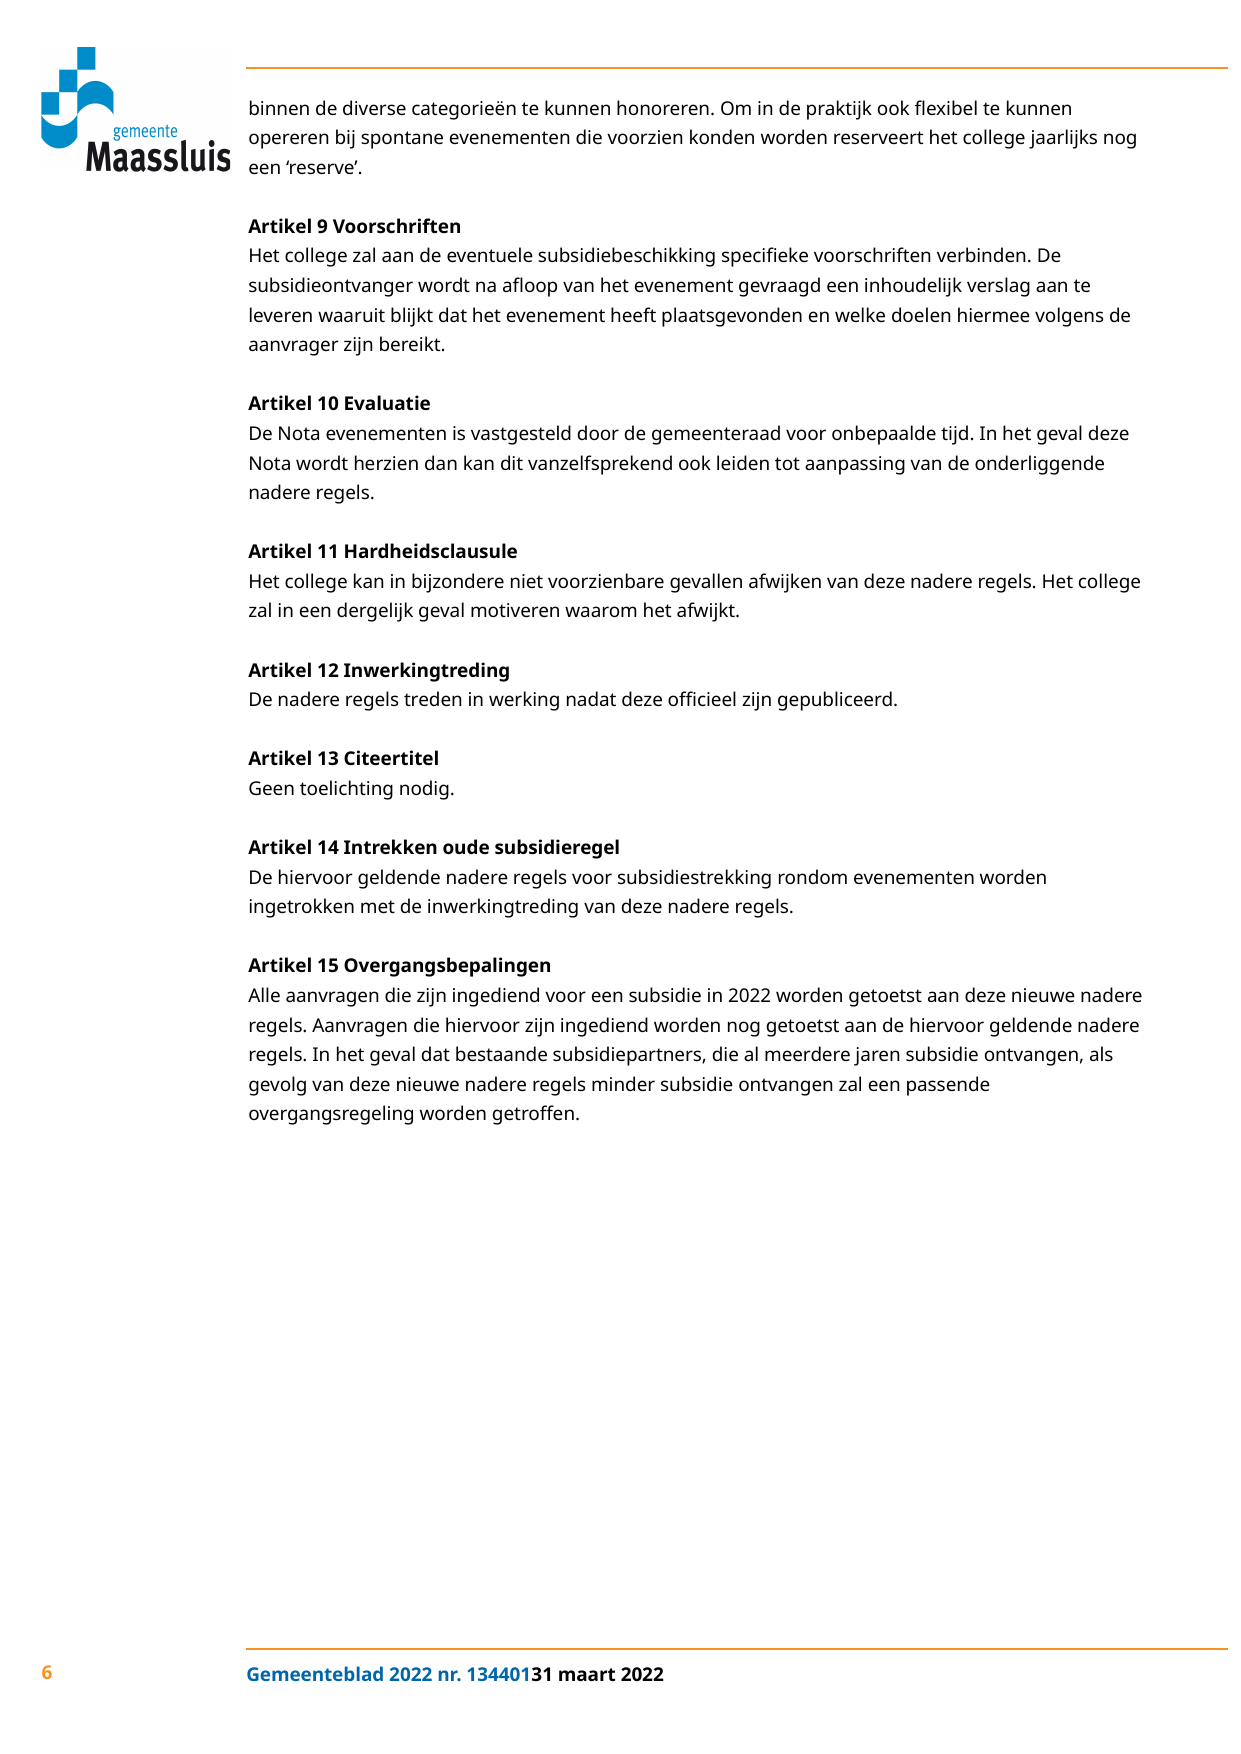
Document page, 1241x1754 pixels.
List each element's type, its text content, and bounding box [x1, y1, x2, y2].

text Artikel 15 Overgangsbepalingen [248, 953, 1152, 978]
picture [41, 47, 231, 172]
text Artikel 13 Citeertitel [248, 746, 1152, 771]
text Het college kan in bijzondere niet voorzienbare gevallen afwijken van deze nadere regels. Het college zal in een dergelijk geval motiveren waarom het afwijkt. [248, 568, 1152, 623]
text Alle aanvragen die zijn ingediend voor een subsidie in 2022 worden getoetst aan deze nieuwe nadere regels. Aanvragen die hiervoor zijn ingediend worden nog getoetst aan de hiervoor geldende nadere regels. In het geval dat bestaande subsidiepartners, die al meerdere jaren subsidie ontvangen, als gevolg van deze nieuwe nadere regels minder subsidie ontvangen zal een passende overgangsregeling worden getroffen. [248, 982, 1152, 1126]
text De hiervoor geldende nadere regels voor subsidiestrekking rondom evenementen worden ingetrokken met de inwerkingtreding van deze nadere regels. [248, 864, 1152, 919]
text De nadere regels treden in werking nadat deze officieel zijn gepubliceerd. [248, 686, 1152, 712]
text Geen toelichting nodig. [248, 775, 1152, 801]
text Artikel 14 Intrekken oude subsidieregel [248, 834, 1152, 860]
picture [41, 47, 77, 92]
text Artikel 9 Voorschriften [248, 213, 1152, 239]
text Het college zal aan de eventuele subsidiebeschikking specifieke voorschriften verbinden. De subsidieontvanger wordt na afloop van het evenement gevraagd een inhoudelijk verslag aan te leveren waaruit blijkt dat het evenement heeft plaatsgevonden en welke doelen hiermee volgens de aanvrager zijn bereikt. [248, 243, 1152, 357]
text Artikel 12 Inwerkingtreding [248, 657, 1152, 683]
text Artikel 11 Hardheidsclausule [248, 538, 1152, 564]
text binnen de diverse categorieën te kunnen honoreren. Om in de praktijk ook flexibel te kunnen opereren bij spontane evenementen die voorzien konden worden reserveert het college jaarlijks nog een ‘reserve’. [248, 95, 1152, 180]
text Artikel 10 Evaluatie [248, 391, 1152, 416]
text De Nota evenementen is vastgesteld door de gemeenteraad voor onbepaalde tijd. In het geval deze Nota wordt herzien dan kan dit vanzelfsprekend ook leiden tot aanpassing van de onderliggende nadere regels. [248, 420, 1152, 505]
